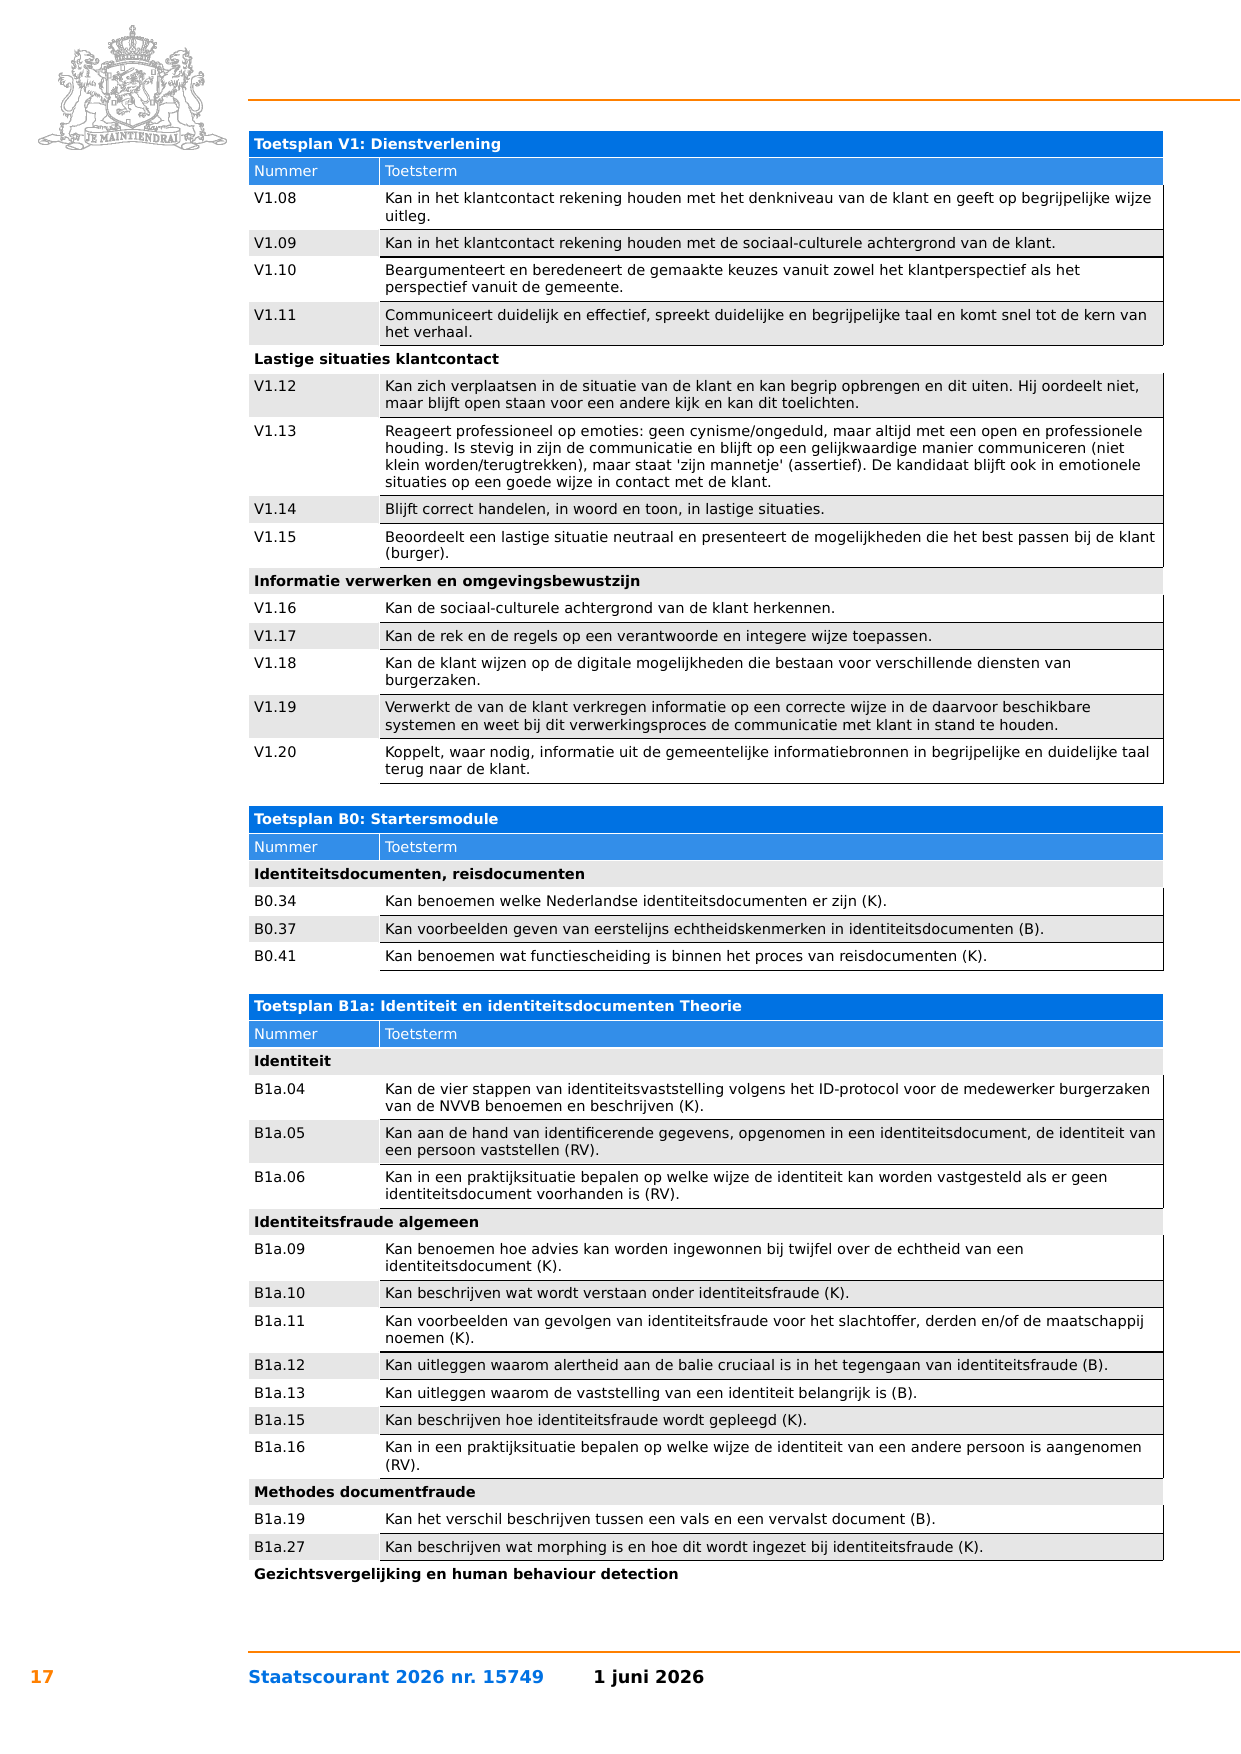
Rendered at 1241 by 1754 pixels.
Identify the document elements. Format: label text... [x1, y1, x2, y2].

table_cell V1.10 [249, 258, 379, 301]
table_cell V1.15 [249, 524, 379, 567]
table_cell Verwerkt de van de klant verkregen informatie op een correcte wijze in de daarvoor beschikbare systemen en weet bij dit verwerkingsproces de communicatie met klant in stand te houden. [380, 695, 1163, 738]
table_cell B1a.15 [249, 1407, 379, 1434]
table_cell B1a.12 [249, 1353, 379, 1379]
table_cell B0.37 [249, 916, 379, 942]
table_cell B1a.09 [249, 1236, 379, 1280]
table_cell Nummer [249, 834, 379, 860]
table_header Toetsplan B0: Startersmodule [249, 806, 1163, 833]
table_cell Beoordeelt een lastige situatie neutraal en presenteert de mogelijkheden die het best passen bij de klant (burger). [380, 524, 1163, 567]
table_header Toetsplan V1: Dienstverlening [249, 131, 1163, 157]
table_cell Identiteitsdocumenten, reisdocumenten [249, 861, 1163, 887]
table_cell Kan beschrijven wat morphing is en hoe dit wordt ingezet bij identiteitsfraude (K). [380, 1534, 1163, 1560]
table_cell V1.18 [249, 650, 379, 694]
table_cell Blijft correct handelen, in woord en toon, in lastige situaties. [380, 496, 1163, 523]
table_cell B1a.27 [249, 1534, 379, 1560]
table_cell Beargumenteert en beredeneert de gemaakte keuzes vanuit zowel het klantperspectief als het perspectief vanuit de gemeente. [380, 258, 1163, 301]
table_header Toetsplan B1a: Identiteit en identiteitsdocumenten Theorie [249, 994, 1163, 1020]
table_cell B0.34 [249, 889, 379, 915]
table_cell Nummer [249, 1021, 379, 1047]
table_cell B0.41 [249, 943, 379, 970]
table_cell Kan uitleggen waarom de vaststelling van een identiteit belangrijk is (B). [380, 1380, 1163, 1406]
table_cell Kan benoemen wat functiescheiding is binnen het proces van reisdocumenten (K). [380, 943, 1163, 970]
table_cell Kan in het klantcontact rekening houden met de sociaal-culturele achtergrond van de klant. [380, 230, 1163, 256]
table_cell Lastige situaties klantcontact [249, 346, 1163, 373]
table_cell B1a.19 [249, 1506, 379, 1533]
table_cell V1.16 [249, 596, 379, 622]
table_cell B1a.10 [249, 1281, 379, 1307]
table_cell Kan benoemen welke Nederlandse identiteitsdocumenten er zijn (K). [380, 889, 1163, 915]
table_cell B1a.04 [249, 1076, 379, 1119]
table_cell Kan beschrijven wat wordt verstaan onder identiteitsfraude (K). [380, 1281, 1163, 1307]
table_cell Gezichtsvergelijking en human behaviour detection [249, 1561, 1163, 1588]
table_cell Kan de klant wijzen op de digitale mogelijkheden die bestaan voor verschillende diensten van burgerzaken. [380, 650, 1163, 694]
table_cell Kan de vier stappen van identiteitsvaststelling volgens het ID-protocol voor de medewerker burgerzaken van de NVVB benoemen en beschrijven (K). [380, 1076, 1163, 1119]
table_cell Kan in een praktijksituatie bepalen op welke wijze de identiteit kan worden vastgesteld als er geen identiteitsdocument voorhanden is (RV). [380, 1165, 1163, 1208]
table_cell Kan uitleggen waarom alertheid aan de balie cruciaal is in het tegengaan van identiteitsfraude (B). [380, 1353, 1163, 1379]
table_cell V1.13 [249, 418, 379, 495]
table_cell Toetsterm [380, 1021, 1163, 1047]
table_cell V1.11 [249, 302, 379, 345]
table_cell V1.19 [249, 695, 379, 738]
table_cell Kan het verschil beschrijven tussen een vals en een vervalst document (B). [380, 1506, 1163, 1533]
table_cell Informatie verwerken en omgevingsbewustzijn [249, 568, 1163, 594]
table_cell V1.09 [249, 230, 379, 256]
table_cell Kan in het klantcontact rekening houden met het denkniveau van de klant en geeft op begrijpelijke wijze uitleg. [380, 186, 1163, 229]
picture [38, 25, 227, 150]
table_cell Kan aan de hand van identificerende gegevens, opgenomen in een identiteitsdocument, de identiteit van een persoon vaststellen (RV). [380, 1120, 1163, 1163]
table_cell Kan de sociaal-culturele achtergrond van de klant herkennen. [380, 596, 1163, 622]
table_cell Identiteit [249, 1049, 1163, 1075]
table_cell Kan zich verplaatsen in de situatie van de klant en kan begrip opbrengen en dit uiten. Hij oordeelt niet, maar blijft open staan voor een andere kijk en kan dit toelichten. [380, 374, 1163, 417]
table_cell Methodes documentfraude [249, 1479, 1163, 1505]
table_cell B1a.11 [249, 1308, 379, 1351]
table_cell Toetsterm [380, 834, 1163, 860]
table_cell V1.08 [249, 186, 379, 229]
table_cell B1a.05 [249, 1120, 379, 1163]
table_cell B1a.06 [249, 1165, 379, 1208]
table_cell Kan benoemen hoe advies kan worden ingewonnen bij twijfel over de echtheid van een identiteitsdocument (K). [380, 1236, 1163, 1280]
table_cell B1a.13 [249, 1380, 379, 1406]
table_cell Kan in een praktijksituatie bepalen op welke wijze de identiteit van een andere persoon is aangenomen (RV). [380, 1435, 1163, 1478]
table_cell Kan de rek en de regels op een verantwoorde en integere wijze toepassen. [380, 623, 1163, 649]
table_cell B1a.16 [249, 1435, 379, 1478]
table_cell Koppelt, waar nodig, informatie uit de gemeentelijke informatiebronnen in begrijpelijke en duidelijke taal terug naar de klant. [380, 739, 1163, 782]
table_cell Nummer [249, 158, 379, 185]
table_cell Identiteitsfraude algemeen [249, 1209, 1163, 1235]
table_cell Kan beschrijven hoe identiteitsfraude wordt gepleegd (K). [380, 1407, 1163, 1434]
table_cell V1.20 [249, 739, 379, 782]
table_cell V1.12 [249, 374, 379, 417]
table_cell Kan voorbeelden van gevolgen van identiteitsfraude voor het slachtoffer, derden en/of de maatschappij noemen (K). [380, 1308, 1163, 1351]
table_cell Toetsterm [380, 158, 1163, 185]
table_cell Reageert professioneel op emoties: geen cynisme/ongeduld, maar altijd met een open en professionele houding. Is stevig in zijn de communicatie en blijft op een gelijkwaardige manier communiceren (niet klein worden/terugtrekken), maar staat 'zijn mannetje' (assertief). De kandidaat blijft ook in emotionele situaties op een goede wijze in contact met de klant. [380, 418, 1163, 495]
table_cell Communiceert duidelijk en effectief, spreekt duidelijke en begrijpelijke taal en komt snel tot de kern van het verhaal. [380, 302, 1163, 345]
table_cell V1.14 [249, 496, 379, 523]
table_cell V1.17 [249, 623, 379, 649]
table_cell Kan voorbeelden geven van eerstelijns echtheidskenmerken in identiteitsdocumenten (B). [380, 916, 1163, 942]
